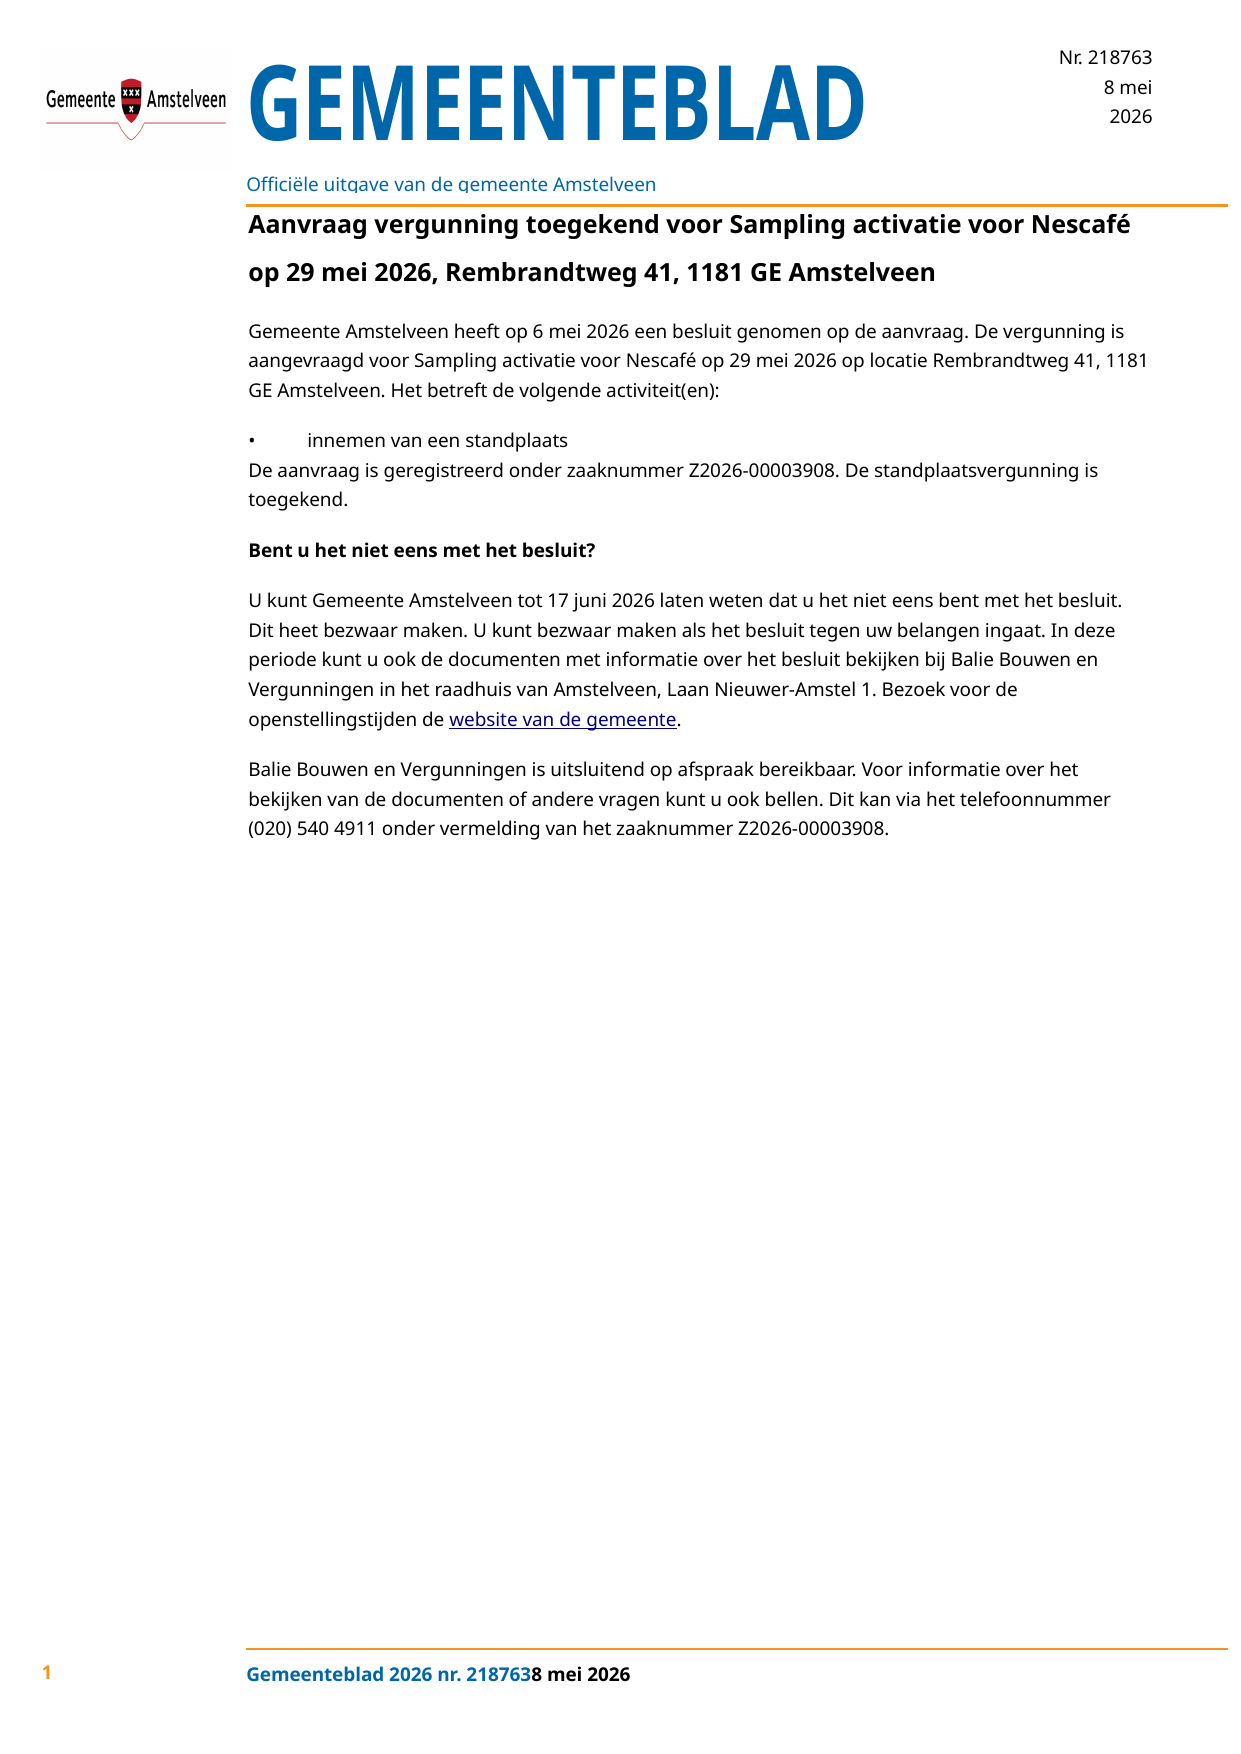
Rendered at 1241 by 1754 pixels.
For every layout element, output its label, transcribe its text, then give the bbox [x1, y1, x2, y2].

text Aanvraag vergunning toegekend voor Sampling activatie voor Nescafé op 29 mei 2026, Rembrandtweg 41, 1181 GE Amstelveen [248, 207, 1152, 288]
text Gemeente Amstelveen heeft op 6 mei 2026 een besluit genomen op de aanvraag. De vergunning is aangevraagd voor Sampling activatie voor Nescafé op 29 mei 2026 op locatie Rembrandtweg 41, 1181 GE Amstelveen. Het betreft de volgende activiteit(en): [248, 318, 1152, 403]
list innemen van een standplaats [248, 427, 1152, 453]
text Balie Bouwen en Vergunningen is uitsluitend op afspraak bereikbaar. Voor informatie over het bekijken van de documenten of andere vragen kunt u ook bellen. Dit kan via het telefoonnummer (020) 540 4911 onder vermelding van het zaaknummer Z2026-00003908. [248, 756, 1152, 841]
text De aanvraag is geregistreerd onder zaaknummer Z2026-00003908. De standplaatsvergunning is toegekend. [248, 457, 1152, 512]
picture [41, 47, 231, 172]
text Bent u het niet eens met het besluit? [248, 537, 1152, 563]
text U kunt Gemeente Amstelveen tot 17 juni 2026 laten weten dat u het niet eens bent met het besluit. Dit heet bezwaar maken. U kunt bezwaar maken als het besluit tegen uw belangen ingaat. In deze periode kunt u ook de documenten met informatie over het besluit bekijken bij Balie Bouwen en Vergunningen in het raadhuis van Amstelveen, Laan Nieuwer-Amstel 1. Bezoek voor de openstellingstijden de website van de gemeente. [248, 587, 1152, 732]
